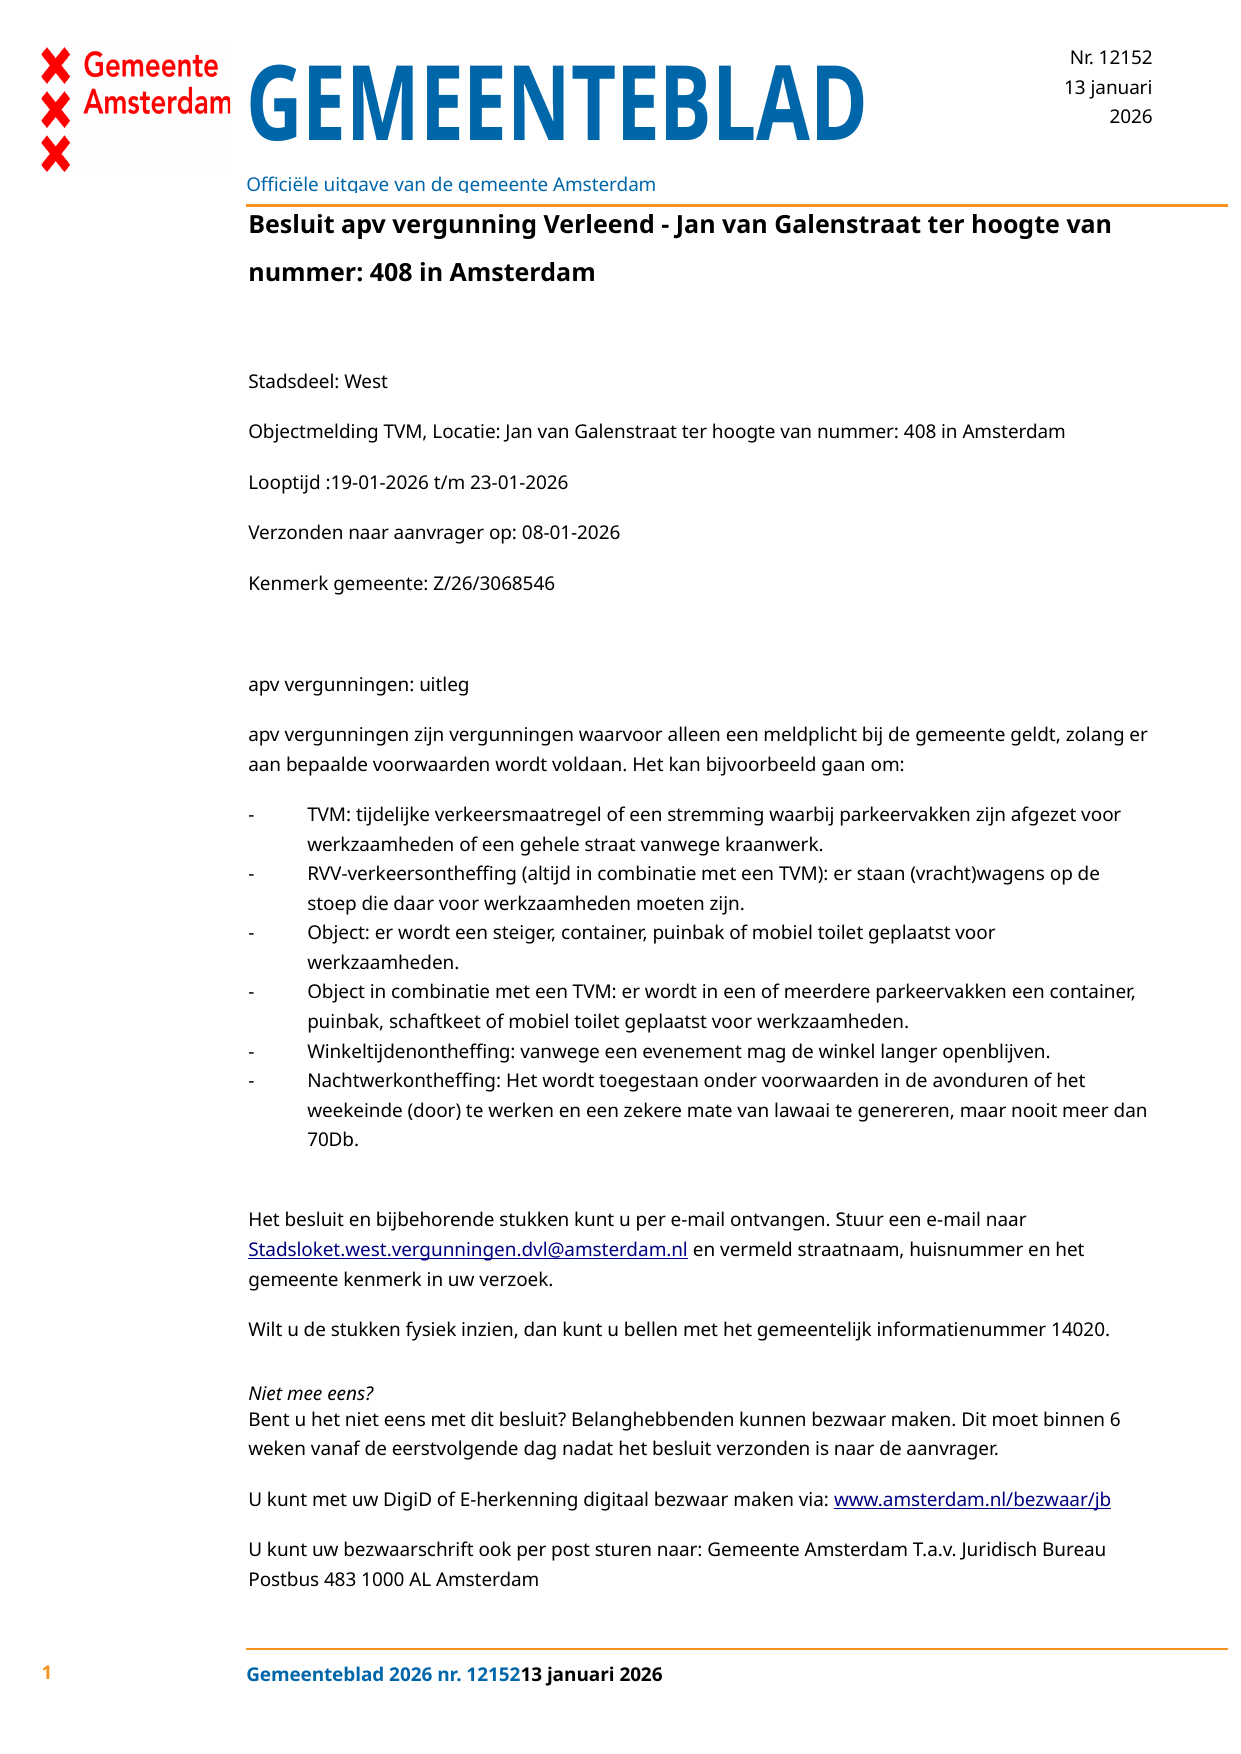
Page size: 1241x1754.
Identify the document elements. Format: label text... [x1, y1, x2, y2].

list TVM: tijdelijke verkeersmaatregel of een stremming waarbij parkeervakken zijn afgezet voor werkzaamheden of een gehele straat vanwege kraanwerk. [248, 801, 1152, 857]
picture [41, 47, 231, 172]
text Niet mee eens? [248, 1380, 1152, 1406]
text Besluit apv vergunning Verleend - Jan van Galenstraat ter hoogte van nummer: 408 in Amsterdam [248, 207, 1152, 288]
text Wilt u de stukken fysiek inzien, dan kunt u bellen met het gemeentelijk informatienummer 14020. [248, 1316, 1152, 1342]
text apv vergunningen zijn vergunningen waarvoor alleen een meldplicht bij de gemeente geldt, zolang er aan bepaalde voorwaarden wordt voldaan. Het kan bijvoorbeeld gaan om: [248, 721, 1152, 777]
text Verzonden naar aanvrager op: 08-01-2026 [248, 519, 1152, 545]
text Het besluit en bijbehorende stukken kunt u per e-mail ontvangen. Stuur een e-mail naar Stadsloket.west.vergunningen.dvl@amsterdam.nl en vermeld straatnaam, huisnummer en het gemeente kenmerk in uw verzoek. [248, 1207, 1152, 1292]
list Nachtwerkontheffing: Het wordt toegestaan onder voorwaarden in de avonduren of het weekeinde (door) te werken en een zekere mate van lawaai te genereren, maar nooit meer dan 70Db. [248, 1067, 1152, 1152]
text Objectmelding TVM, Locatie: Jan van Galenstraat ter hoogte van nummer: 408 in Amsterdam [248, 419, 1152, 444]
text apv vergunningen: uitleg [248, 671, 1152, 697]
list Object in combinatie met een TVM: er wordt in een of meerdere parkeervakken een container, puinbak, schaftkeet of mobiel toilet geplaatst voor werkzaamheden. [248, 979, 1152, 1034]
text U kunt met uw DigiD of E-herkenning digitaal bezwaar maken via: www.amsterdam.nl/bezwaar/jb [248, 1486, 1152, 1512]
text Kenmerk gemeente: Z/26/3068546 [248, 570, 1152, 596]
text Bent u het niet eens met dit besluit? Belanghebbenden kunnen bezwaar maken. Dit moet binnen 6 weken vanaf de eerstvolgende dag nadat het besluit verzonden is naar de aanvrager. [248, 1406, 1152, 1461]
list RVV-verkeersontheffing (altijd in combinatie met een TVM): er staan (vracht)wagens op de stoep die daar voor werkzaamheden moeten zijn. [248, 860, 1152, 916]
text Looptijd :19-01-2026 t/m 23-01-2026 [248, 469, 1152, 495]
list Winkeltijdenontheffing: vanwege een evenement mag de winkel langer openblijven. [248, 1038, 1152, 1064]
text Stadsdeel: West [248, 368, 1152, 394]
text U kunt uw bezwaarschrift ook per post sturen naar: Gemeente Amsterdam T.a.v. Juridisch Bureau Postbus 483 1000 AL Amsterdam [248, 1536, 1152, 1592]
list Object: er wordt een steiger, container, puinbak of mobiel toilet geplaatst voor werkzaamheden. [248, 919, 1152, 975]
